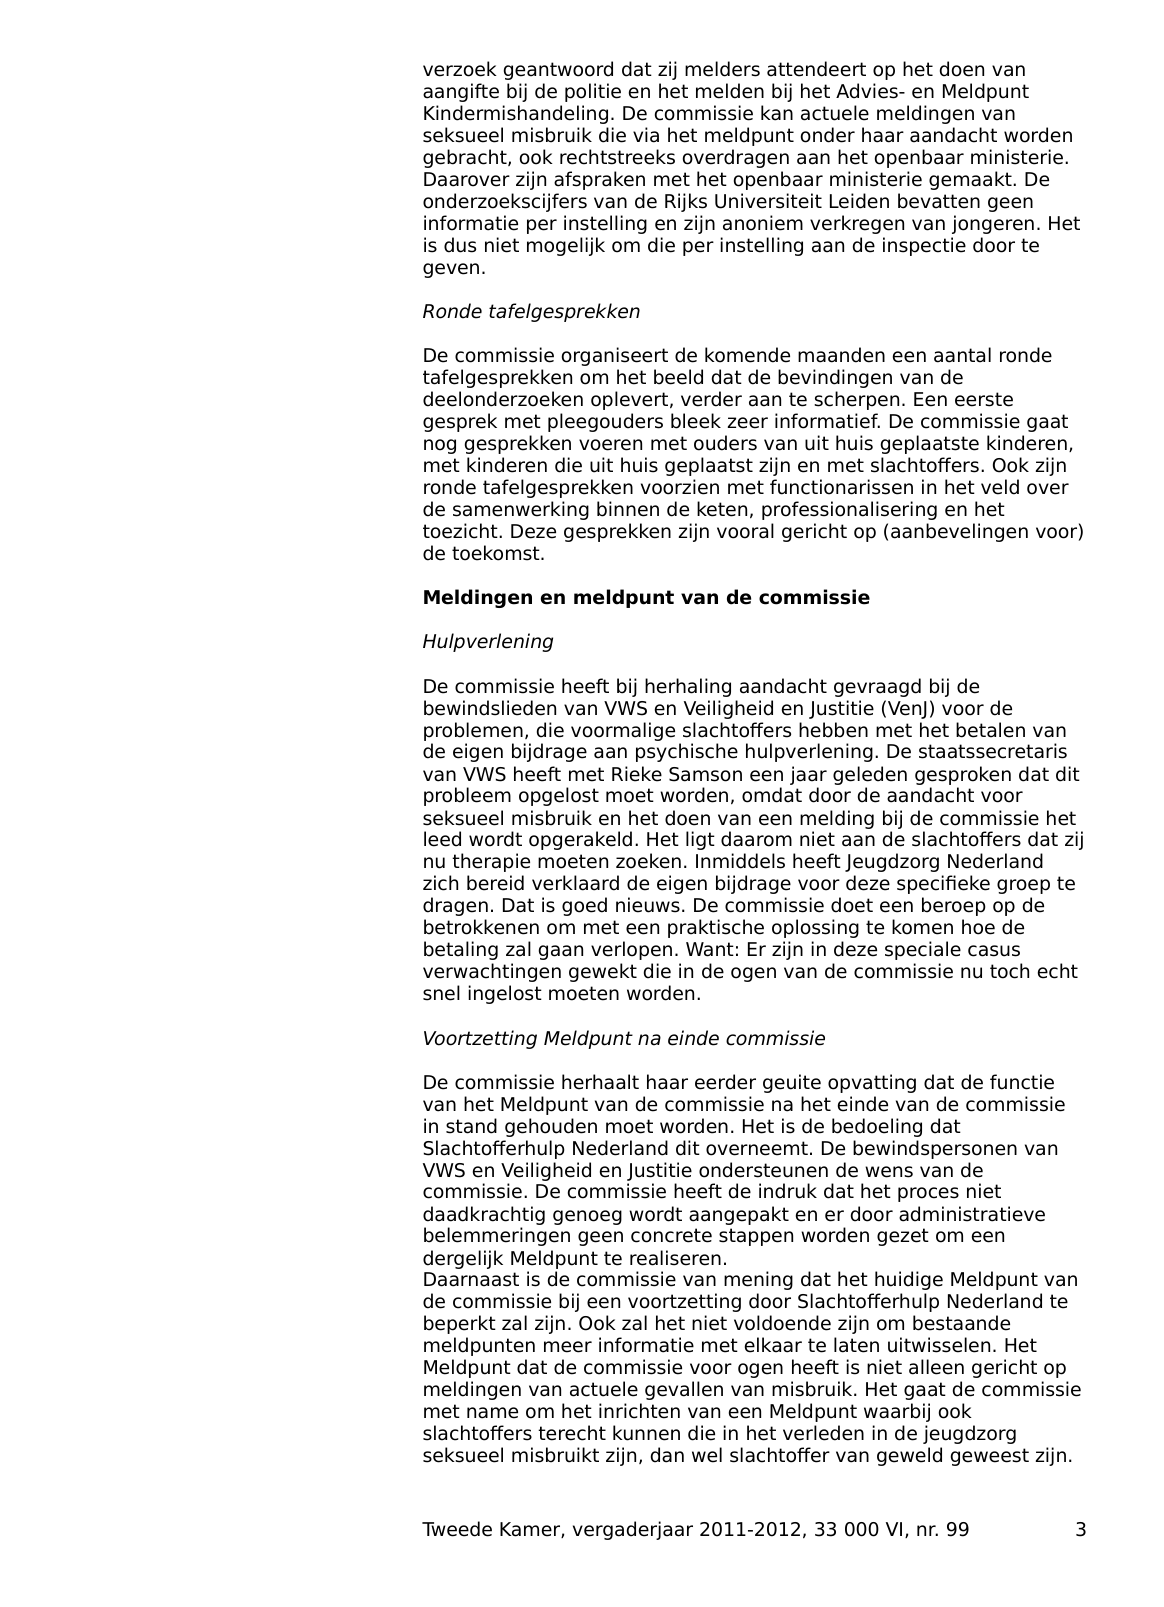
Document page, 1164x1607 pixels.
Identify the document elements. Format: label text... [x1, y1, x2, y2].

text De commissie organiseert de komende maanden een aantal ronde tafelgesprekken om het beeld dat de bevindingen van de deelonderzoeken oplevert, verder aan te scherpen. Een eerste gesprek met pleegouders bleek zeer informatief. De commissie gaat nog gesprekken voeren met ouders van uit huis geplaatste kinderen, met kinderen die uit huis geplaatst zijn en met slachtoffers. Ook zijn ronde tafelgesprekken voorzien met functionarissen in het veld over de samenwerking binnen de keten, professionalisering en het toezicht. Deze gesprekken zijn vooral gericht op (aanbevelingen voor) de toekomst. [422, 345, 1087, 565]
subtitle Voortzetting Meldpunt na einde commissie [422, 1027, 1087, 1049]
subtitle Meldingen en meldpunt van de commissie [422, 587, 1087, 609]
text verzoek geantwoord dat zij melders attendeert op het doen van aangifte bij de politie en het melden bij het Advies- en Meldpunt Kindermishandeling. De commissie kan actuele meldingen van seksueel misbruik die via het meldpunt onder haar aandacht worden gebracht, ook rechtstreeks overdragen aan het openbaar ministerie. Daarover zijn afspraken met het openbaar ministerie gemaakt. De onderzoekscijfers van de Rijks Universiteit Leiden bevatten geen informatie per instelling en zijn anoniem verkregen van jongeren. Het is dus niet mogelijk om die per instelling aan de inspectie door te geven. [422, 59, 1087, 279]
text De commissie heeft bij herhaling aandacht gevraagd bij de bewindslieden van VWS en Veiligheid en Justitie (VenJ) voor de problemen, die voormalige slachtoffers hebben met het betalen van de eigen bijdrage aan psychische hulpverlening. De staatssecretaris van VWS heeft met Rieke Samson een jaar geleden gesproken dat dit probleem opgelost moet worden, omdat door de aandacht voor seksueel misbruik en het doen van een melding bij de commissie het leed wordt opgerakeld. Het ligt daarom niet aan de slachtoffers dat zij nu therapie moeten zoeken. Inmiddels heeft Jeugdzorg Nederland zich bereid verklaard de eigen bijdrage voor deze specifieke groep te dragen. Dat is goed nieuws. De commissie doet een beroep op de betrokkenen om met een praktische oplossing te komen hoe de betaling zal gaan verlopen. Want: Er zijn in deze speciale casus verwachtingen gewekt die in de ogen van de commissie nu toch echt snel ingelost moeten worden. [422, 676, 1087, 1005]
subtitle Ronde tafelgesprekken [422, 301, 1087, 323]
text De commissie herhaalt haar eerder geuite opvatting dat de functie van het Meldpunt van de commissie na het einde van de commissie in stand gehouden moet worden. Het is de bedoeling dat Slachtofferhulp Nederland dit overneemt. De bewindspersonen van VWS en Veiligheid en Justitie ondersteunen de wens van de commissie. De commissie heeft de indruk dat het proces niet daadkrachtig genoeg wordt aangepakt en er door administratieve belemmeringen geen concrete stappen worden gezet om een dergelijk Meldpunt te realiseren. [422, 1072, 1087, 1269]
text Daarnaast is de commissie van mening dat het huidige Meldpunt van de commissie bij een voortzetting door Slachtofferhulp Nederland te beperkt zal zijn. Ook zal het niet voldoende zijn om bestaande meldpunten meer informatie met elkaar te laten uitwisselen. Het Meldpunt dat de commissie voor ogen heeft is niet alleen gericht op meldingen van actuele gevallen van misbruik. Het gaat de commissie met name om het inrichten van een Meldpunt waarbij ook slachtoffers terecht kunnen die in het verleden in de jeugdzorg seksueel misbruikt zijn, dan wel slachtoffer van geweld geweest zijn. [422, 1269, 1087, 1467]
subtitle Hulpverlening [422, 631, 1087, 653]
